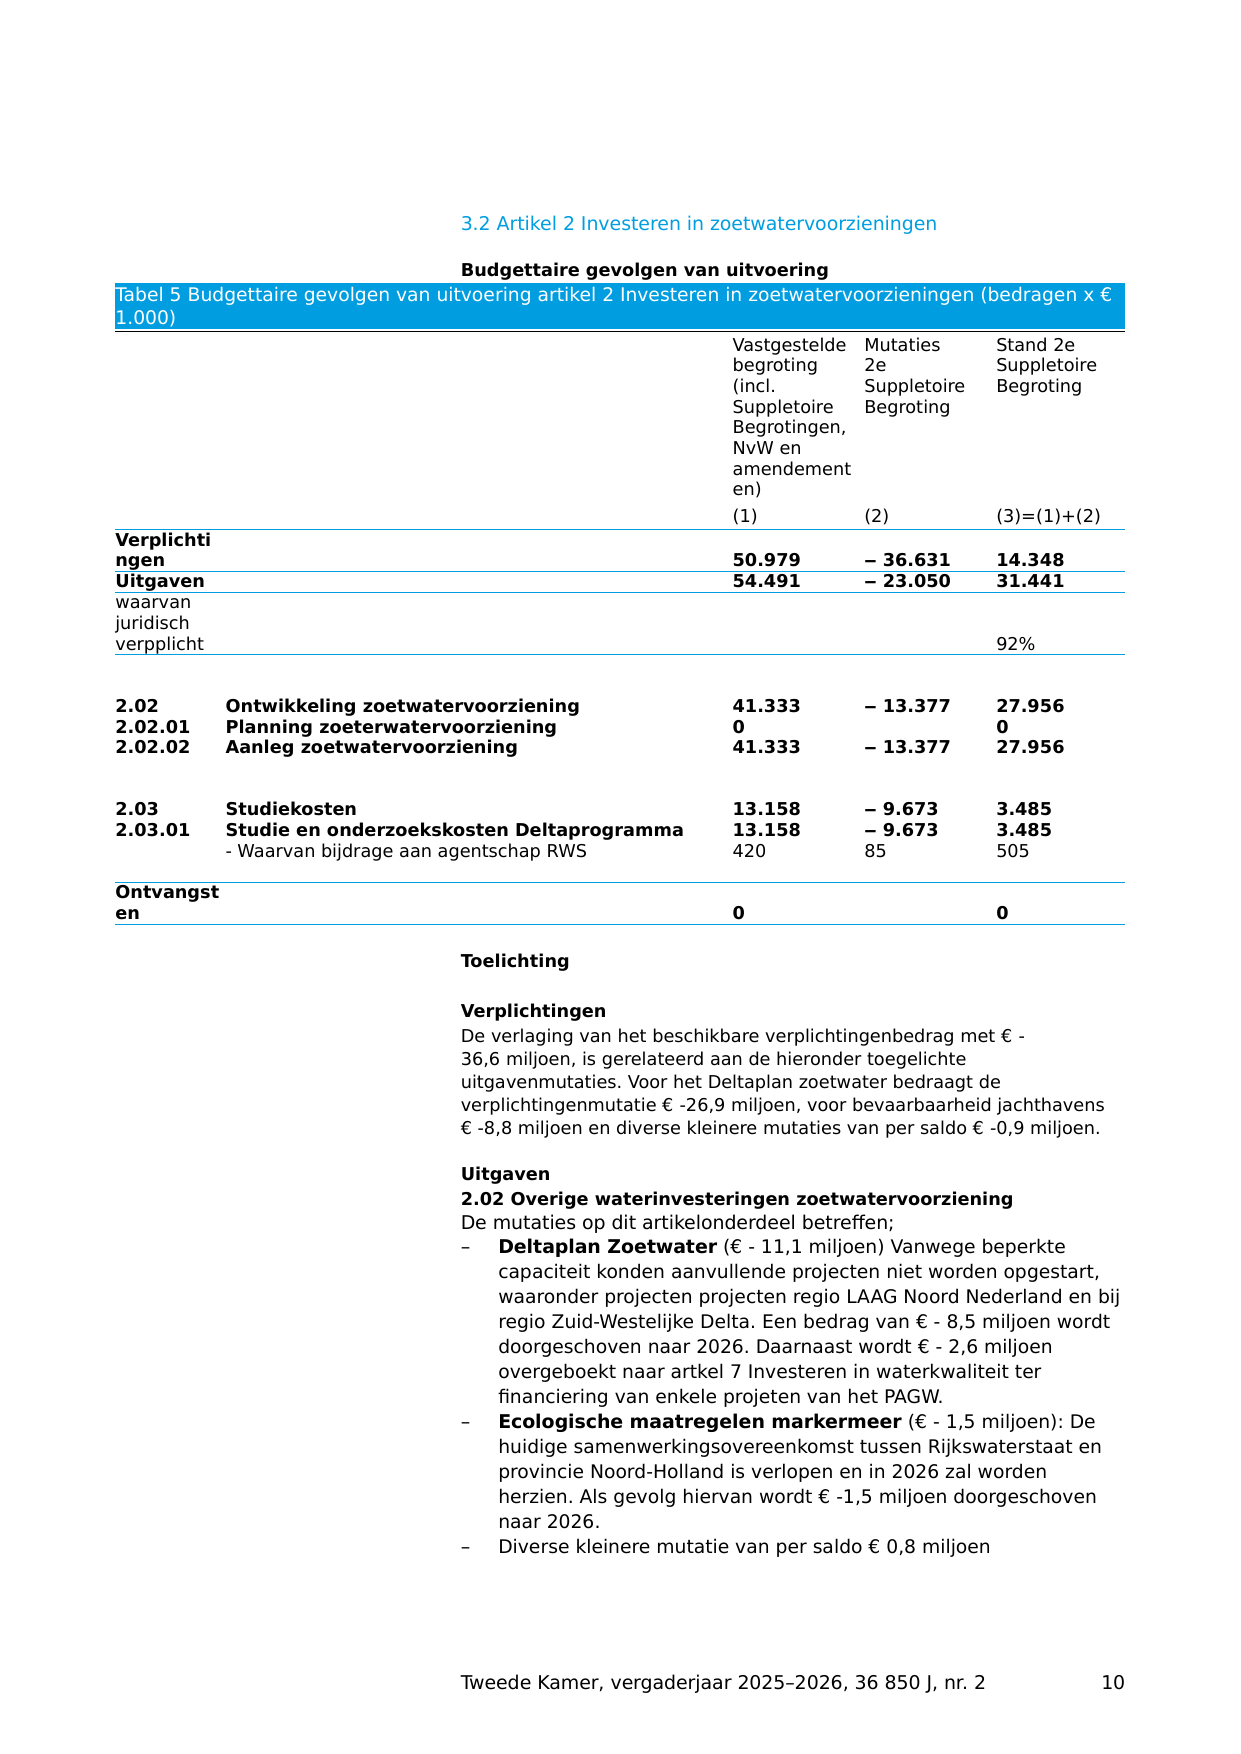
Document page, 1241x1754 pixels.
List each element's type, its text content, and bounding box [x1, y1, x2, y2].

table_cell 41.333 [730, 696, 861, 717]
table_cell 54.491 [730, 572, 861, 592]
table_cell 27.956 [993, 696, 1125, 717]
table_cell [993, 676, 1125, 696]
table_cell 41.333 [730, 738, 861, 758]
table_cell 2.02.02 [115, 738, 222, 758]
table_cell ‒ 23.050 [861, 572, 993, 592]
table_cell [861, 883, 993, 923]
table_cell [993, 779, 1125, 799]
table_cell 0 [730, 717, 861, 737]
text Verplichtingen [461, 999, 1125, 1022]
table_cell (1) [730, 503, 861, 529]
table_cell [223, 655, 729, 676]
table_cell Studiekosten [223, 799, 729, 820]
table_cell 2.02.01 [115, 717, 222, 737]
table_cell 420 [730, 841, 861, 861]
table_cell - Waarvan bijdrage aan agentschap RWS [223, 841, 729, 861]
table_cell [115, 861, 222, 882]
table_cell ‒ 13.377 [861, 738, 993, 758]
text 2.02 Overige waterinvesteringen zoetwatervoorziening [461, 1187, 1125, 1209]
table_cell 2.03.01 [115, 820, 222, 841]
table_cell ‒ 9.673 [861, 820, 993, 841]
list Ecologische maatregelen markermeer (€ - 1,5 miljoen): De huidige samenwerkingsovereenkomst tussen Rijkswaterstaat en provincie Noord-Holland is verlopen en in 2026 zal worden herzien. Als gevolg hiervan wordt € -1,5 miljoen doorgeschoven naar 2026. [461, 1408, 1125, 1533]
text De mutaties op dit artikelonderdeel betreffen; [461, 1212, 1125, 1233]
table_cell [861, 861, 993, 882]
table_cell 505 [993, 841, 1125, 861]
table_cell 14.348 [993, 530, 1125, 571]
table_cell Uitgaven [115, 572, 222, 592]
table_cell 13.158 [730, 820, 861, 841]
table_cell waarvan juridisch verpplicht [115, 593, 222, 654]
table_cell [993, 758, 1125, 779]
table_cell [993, 861, 1125, 882]
table_cell ‒ 9.673 [861, 799, 993, 820]
table_cell [223, 572, 729, 592]
table_cell [223, 676, 729, 696]
list Deltaplan Zoetwater (€ - 11,1 miljoen) Vanwege beperkte capaciteit konden aanvullende projecten niet worden opgestart, waaronder projecten projecten regio LAAG Noord Nederland en bij regio Zuid-Westelijke Delta. Een bedrag van € - 8,5 miljoen wordt doorgeschoven naar 2026. Daarnaast wordt € - 2,6 miljoen overgeboekt naar artkel 7 Investeren in waterkwaliteit ter financiering van enkele projeten van het PAGW. [461, 1233, 1125, 1408]
table_cell [115, 655, 222, 676]
table_cell [861, 717, 993, 737]
table_cell Aanleg zoetwatervoorziening [223, 738, 729, 758]
table_cell (2) [861, 503, 993, 529]
table_cell 3.485 [993, 799, 1125, 820]
table_cell Vastgestelde begroting (incl. Suppletoire Begrotingen, NvW en amendementen) [730, 332, 861, 503]
table_cell 2.03 [115, 799, 222, 820]
table_cell [223, 758, 729, 779]
table_cell [115, 841, 222, 861]
table_cell [115, 758, 222, 779]
table_cell Verplichtingen [115, 530, 222, 571]
text Toelichting [461, 949, 1125, 972]
list Diverse kleinere mutatie van per saldo € 0,8 miljoen [461, 1533, 1125, 1558]
table_cell [993, 655, 1125, 676]
table_cell ‒ 13.377 [861, 696, 993, 717]
table_cell Studie en onderzoekskosten Deltaprogramma [223, 820, 729, 841]
table_cell 0 [730, 883, 861, 923]
table_cell 3.485 [993, 820, 1125, 841]
table_cell 50.979 [730, 530, 861, 571]
table_cell [223, 779, 729, 799]
table_cell [861, 676, 993, 696]
table_cell [115, 676, 222, 696]
text Uitgaven [461, 1162, 1125, 1184]
table_cell 0 [993, 883, 1125, 923]
table_cell [861, 593, 993, 654]
table_cell 27.956 [993, 738, 1125, 758]
table_cell [223, 503, 729, 529]
table_cell 0 [993, 717, 1125, 737]
table_cell [730, 758, 861, 779]
table_cell Ontvangsten [115, 883, 222, 923]
table_cell [115, 779, 222, 799]
table_cell [861, 779, 993, 799]
table_cell Planning zoeterwatervoorziening [223, 717, 729, 737]
text De verlaging van het beschikbare verplichtingenbedrag met € -36,6 miljoen, is gerelateerd aan de hieronder toegelichte uitgavenmutaties. Voor het Deltaplan zoetwater bedraagt de verplichtingenmutatie € -26,9 miljoen, voor bevaarbaarheid jachthavens € -8,8 miljoen en diverse kleinere mutaties van per saldo € -0,9 miljoen. [461, 1024, 1125, 1139]
table_cell [861, 655, 993, 676]
table_cell [730, 676, 861, 696]
table_cell Stand 2e Suppletoire Begroting [993, 332, 1125, 503]
table_cell [115, 503, 222, 529]
table_cell [223, 861, 729, 882]
table_cell Mutaties 2e Suppletoire Begroting [861, 332, 993, 503]
table_cell [730, 779, 861, 799]
text Budgettaire gevolgen van uitvoering [461, 258, 1125, 281]
table_cell [730, 861, 861, 882]
table_cell [115, 332, 222, 503]
table_cell 2.02 [115, 696, 222, 717]
title 3.2 Artikel 2 Investeren in zoetwatervoorzieningen [461, 213, 1125, 235]
table_cell [223, 530, 729, 571]
table_cell [730, 655, 861, 676]
table_cell [223, 883, 729, 923]
table_cell 31.441 [993, 572, 1125, 592]
table_cell Ontwikkeling zoetwatervoorziening [223, 696, 729, 717]
table_cell [223, 593, 729, 654]
table_cell 85 [861, 841, 993, 861]
table_cell [223, 332, 729, 503]
table_cell 13.158 [730, 799, 861, 820]
table_cell [730, 593, 861, 654]
table_cell (3)=(1)+(2) [993, 503, 1125, 529]
table_cell ‒ 36.631 [861, 530, 993, 571]
table_cell [861, 758, 993, 779]
table_cell 92% [993, 593, 1125, 654]
